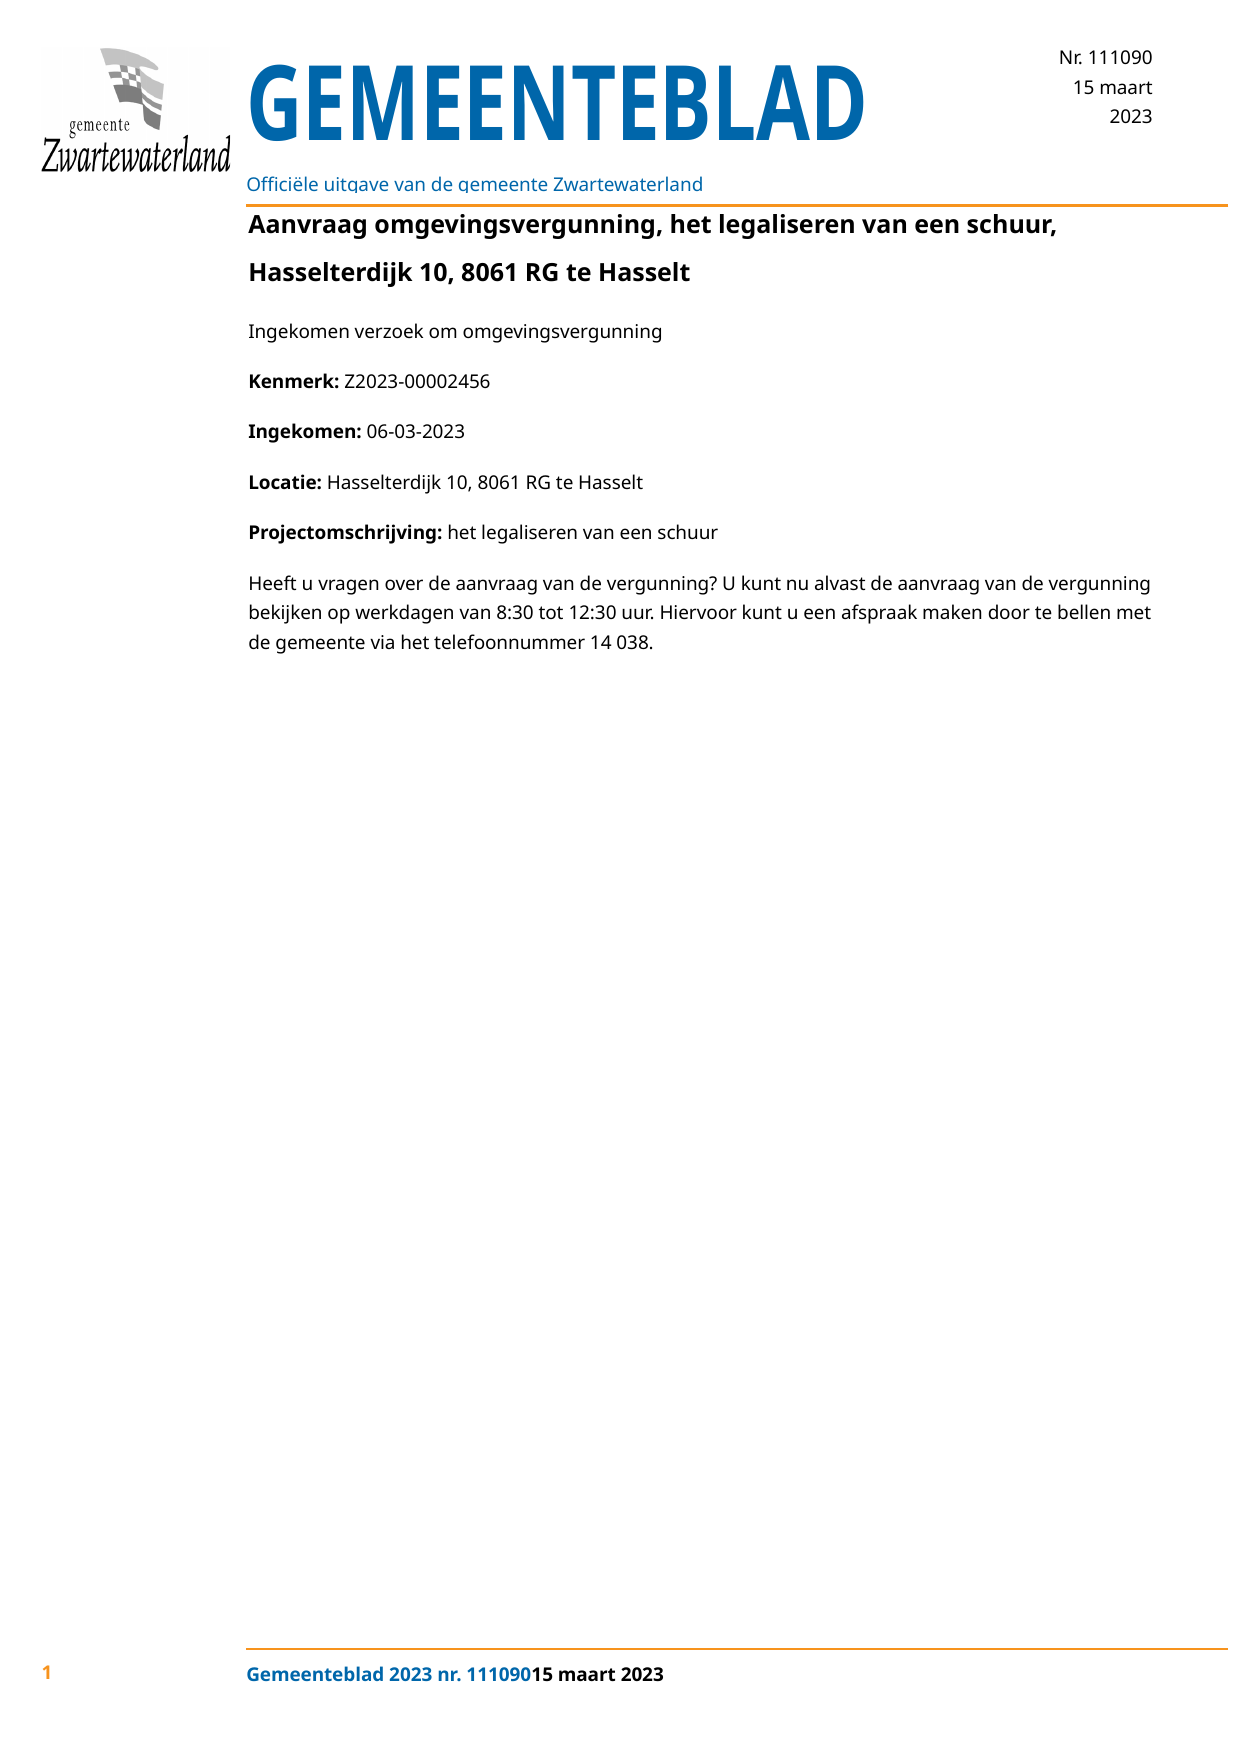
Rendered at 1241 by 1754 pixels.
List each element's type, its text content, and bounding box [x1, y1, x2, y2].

text Ingekomen: 06-03-2023 [248, 419, 1152, 444]
picture [41, 47, 231, 172]
text Kenmerk: Z2023-00002456 [248, 368, 1152, 394]
text Locatie: Hasselterdijk 10, 8061 RG te Hasselt [248, 469, 1152, 495]
text Heeft u vragen over de aanvraag van de vergunning? U kunt nu alvast de aanvraag van de vergunning bekijken op werkdagen van 8:30 tot 12:30 uur. Hiervoor kunt u een afspraak maken door te bellen met de gemeente via het telefoonnummer 14 038. [248, 570, 1152, 655]
text Ingekomen verzoek om omgevingsvergunning [248, 318, 1152, 344]
text Aanvraag omgevingsvergunning, het legaliseren van een schuur, Hasselterdijk 10, 8061 RG te Hasselt [248, 207, 1152, 288]
text Projectomschrijving: het legaliseren van een schuur [248, 519, 1152, 545]
